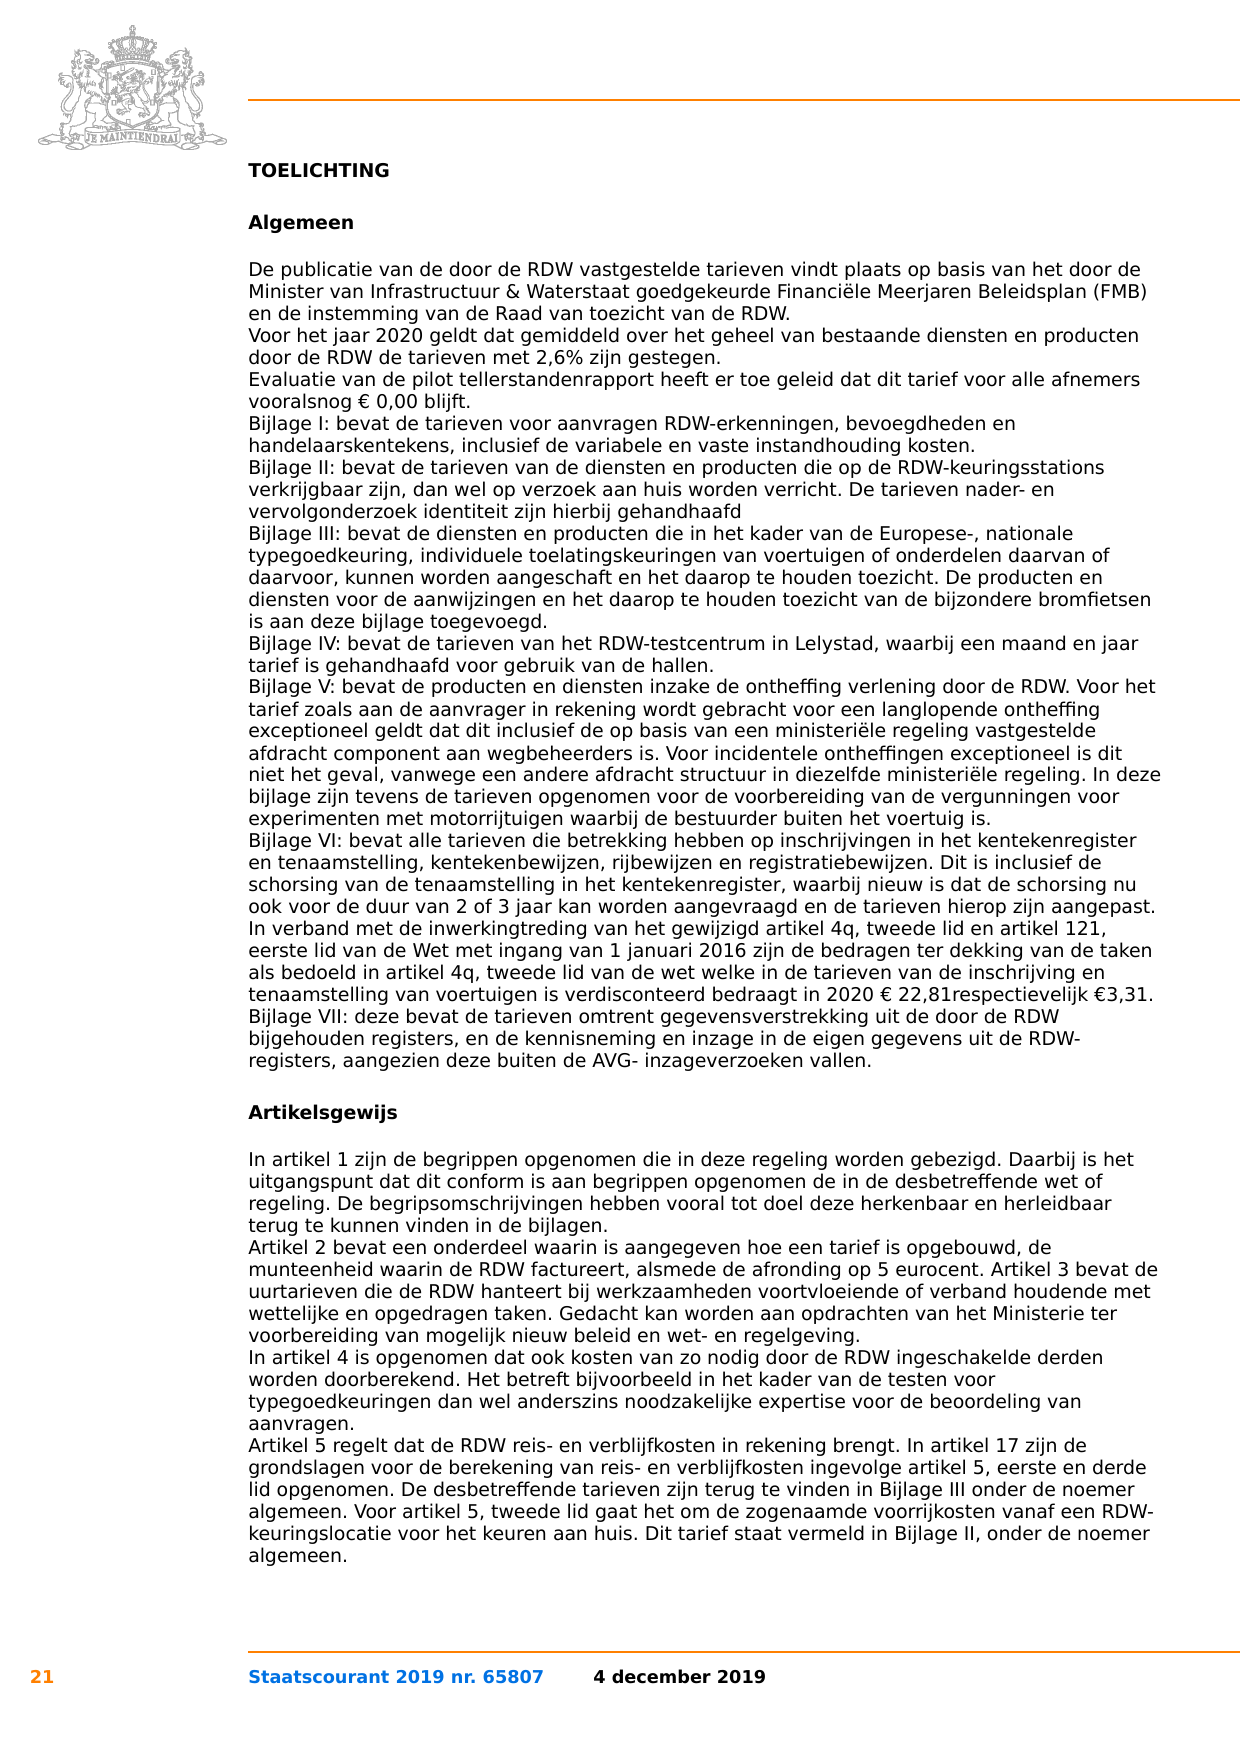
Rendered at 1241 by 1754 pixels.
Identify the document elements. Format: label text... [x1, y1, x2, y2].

text Bijlage VII: deze bevat de tarieven omtrent gegevensverstrekking uit de door de RDW bijgehouden registers, en de kennisneming en inzage in de eigen gegevens uit de RDW-registers, aangezien deze buiten de AVG- inzageverzoeken vallen. [248, 1006, 1163, 1072]
text Bijlage IV: bevat de tarieven van het RDW-testcentrum in Lelystad, waarbij een maand en jaar tarief is gehandhaafd voor gebruik van de hallen. [248, 632, 1163, 676]
subtitle TOELICHTING [248, 160, 1163, 182]
text Bijlage II: bevat de tarieven van de diensten en producten die op de RDW-keuringsstations verkrijgbaar zijn, dan wel op verzoek aan huis worden verricht. De tarieven nader- en vervolgonderzoek identiteit zijn hierbij gehandhaafd [248, 457, 1163, 523]
subtitle Algemeen [248, 212, 1163, 234]
picture [38, 25, 227, 150]
text Bijlage III: bevat de diensten en producten die in het kader van de Europese-, nationale typegoedkeuring, individuele toelatingskeuringen van voertuigen of onderdelen daarvan of daarvoor, kunnen worden aangeschaft en het daarop te houden toezicht. De producten en diensten voor de aanwijzingen en het daarop te houden toezicht van de bijzondere bromfietsen is aan deze bijlage toegevoegd. [248, 523, 1163, 632]
text Bijlage I: bevat de tarieven voor aanvragen RDW-erkenningen, bevoegdheden en handelaarskentekens, inclusief de variabele en vaste instandhouding kosten. [248, 413, 1163, 457]
text Voor het jaar 2020 geldt dat gemiddeld over het geheel van bestaande diensten en producten door de RDW de tarieven met 2,6% zijn gestegen. [248, 325, 1163, 369]
text Artikel 2 bevat een onderdeel waarin is aangegeven hoe een tarief is opgebouwd, de munteenheid waarin de RDW factureert, alsmede de afronding op 5 eurocent. Artikel 3 bevat de uurtarieven die de RDW hanteert bij werkzaamheden voortvloeiende of verband houdende met wettelijke en opgedragen taken. Gedacht kan worden aan opdrachten van het Ministerie ter voorbereiding van mogelijk nieuw beleid en wet- en regelgeving. [248, 1237, 1163, 1347]
subtitle Artikelsgewijs [248, 1102, 1163, 1124]
text Bijlage VI: bevat alle tarieven die betrekking hebben op inschrijvingen in het kentekenregister en tenaamstelling, kentekenbewijzen, rijbewijzen en registratiebewijzen. Dit is inclusief de schorsing van de tenaamstelling in het kentekenregister, waarbij nieuw is dat de schorsing nu ook voor de duur van 2 of 3 jaar kan worden aangevraagd en de tarieven hierop zijn aangepast. In verband met de inwerkingtreding van het gewijzigd artikel 4q, tweede lid en artikel 121, eerste lid van de Wet met ingang van 1 januari 2016 zijn de bedragen ter dekking van de taken als bedoeld in artikel 4q, tweede lid van de wet welke in de tarieven van de inschrijving en tenaamstelling van voertuigen is verdisconteerd bedraagt in 2020 € 22,81respectievelijk €3,31. [248, 830, 1163, 1006]
text In artikel 4 is opgenomen dat ook kosten van zo nodig door de RDW ingeschakelde derden worden doorberekend. Het betreft bijvoorbeeld in het kader van de testen voor typegoedkeuringen dan wel anderszins noodzakelijke expertise voor de beoordeling van aanvragen. [248, 1347, 1163, 1435]
text De publicatie van de door de RDW vastgestelde tarieven vindt plaats op basis van het door de Minister van Infrastructuur & Waterstaat goedgekeurde Financiële Meerjaren Beleidsplan (FMB) en de instemming van de Raad van toezicht van de RDW. [248, 259, 1163, 325]
text In artikel 1 zijn de begrippen opgenomen die in deze regeling worden gebezigd. Daarbij is het uitgangspunt dat dit conform is aan begrippen opgenomen de in de desbetreffende wet of regeling. De begripsomschrijvingen hebben vooral tot doel deze herkenbaar en herleidbaar terug te kunnen vinden in de bijlagen. [248, 1149, 1163, 1237]
text Evaluatie van de pilot tellerstandenrapport heeft er toe geleid dat dit tarief voor alle afnemers vooralsnog € 0,00 blijft. [248, 369, 1163, 413]
text Bijlage V: bevat de producten en diensten inzake de ontheffing verlening door de RDW. Voor het tarief zoals aan de aanvrager in rekening wordt gebracht voor een langlopende ontheffing exceptioneel geldt dat dit inclusief de op basis van een ministeriële regeling vastgestelde afdracht component aan wegbeheerders is. Voor incidentele ontheffingen exceptioneel is dit niet het geval, vanwege een andere afdracht structuur in diezelfde ministeriële regeling. In deze bijlage zijn tevens de tarieven opgenomen voor de voorbereiding van de vergunningen voor experimenten met motorrijtuigen waarbij de bestuurder buiten het voertuig is. [248, 676, 1163, 830]
text Artikel 5 regelt dat de RDW reis- en verblijfkosten in rekening brengt. In artikel 17 zijn de grondslagen voor de berekening van reis- en verblijfkosten ingevolge artikel 5, eerste en derde lid opgenomen. De desbetreffende tarieven zijn terug te vinden in Bijlage III onder de noemer algemeen. Voor artikel 5, tweede lid gaat het om de zogenaamde voorrijkosten vanaf een RDW-keuringslocatie voor het keuren aan huis. Dit tarief staat vermeld in Bijlage II, onder de noemer algemeen. [248, 1435, 1163, 1567]
